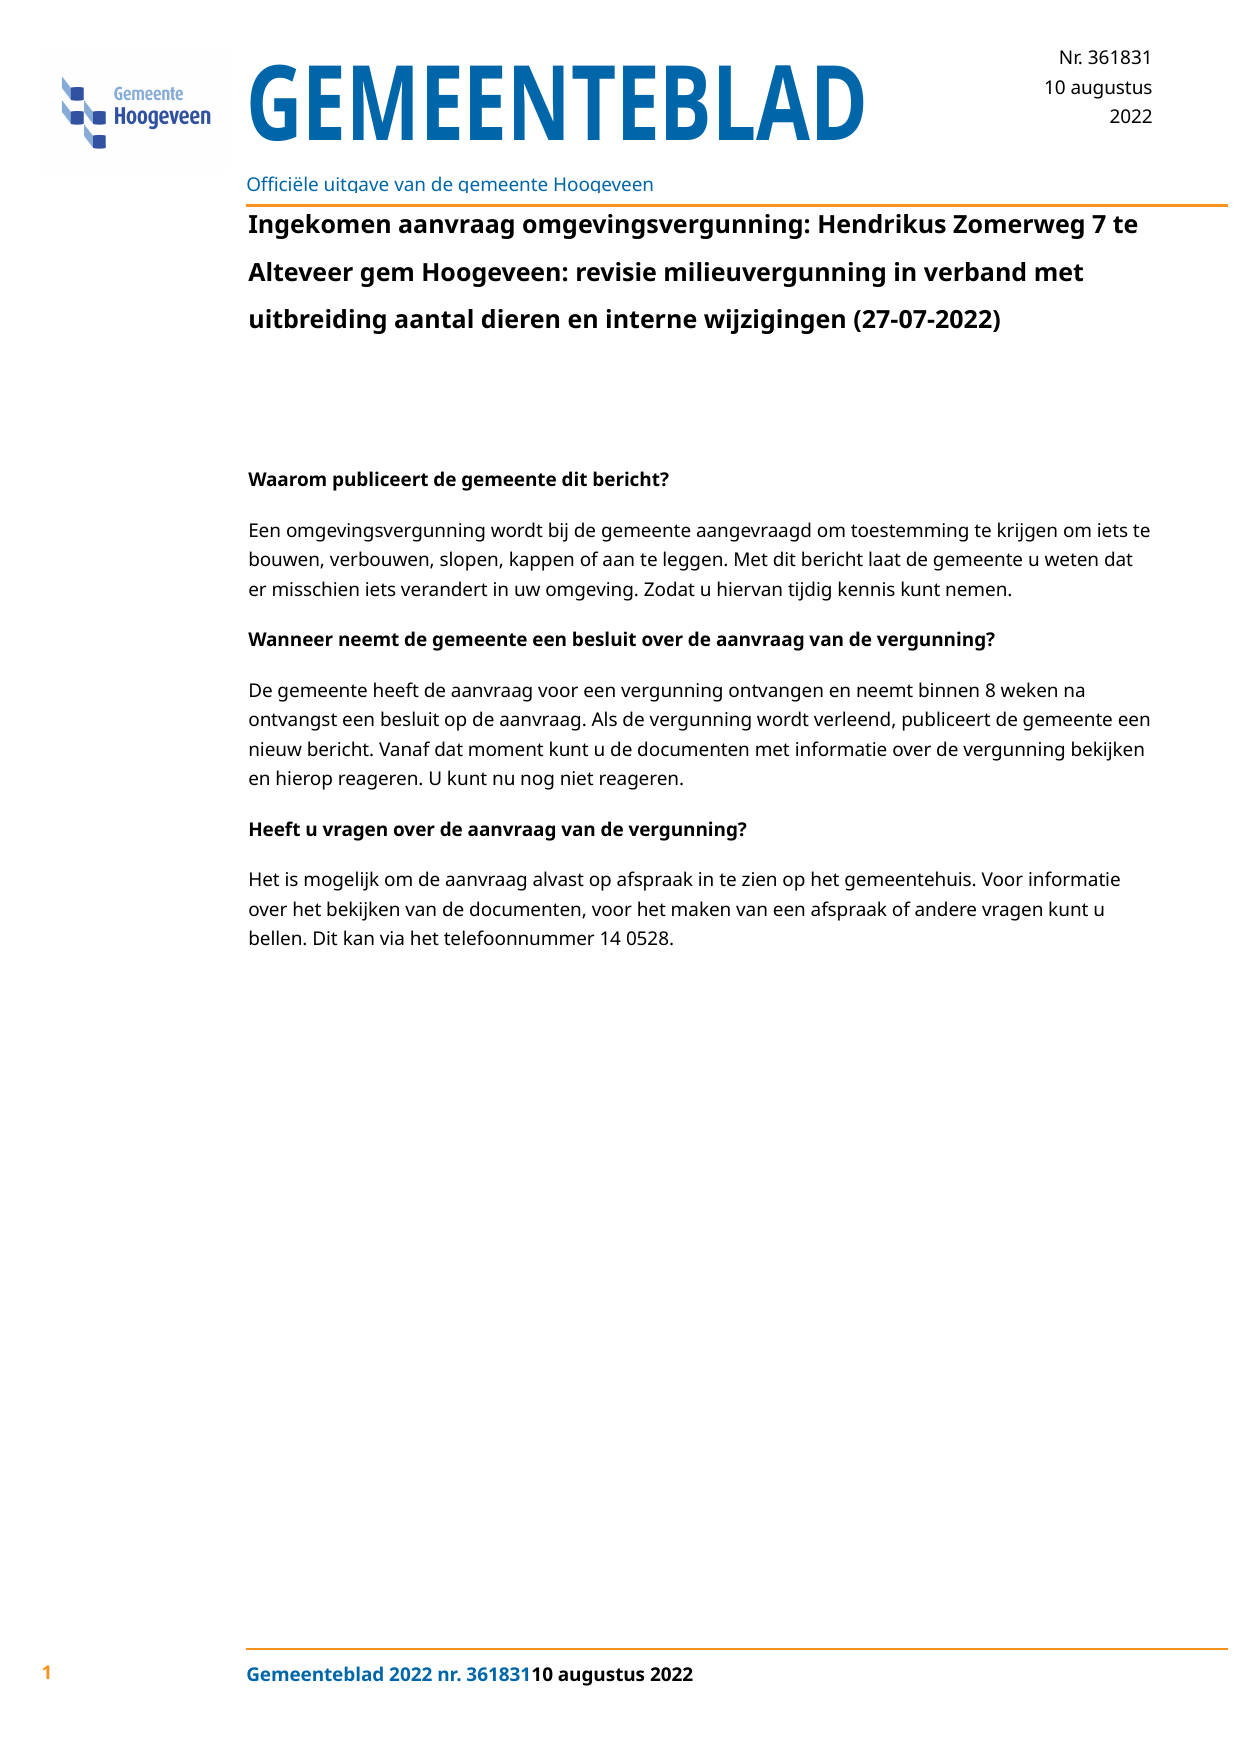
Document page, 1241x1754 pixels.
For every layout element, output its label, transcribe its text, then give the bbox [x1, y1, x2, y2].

text Waarom publiceert de gemeente dit bericht? [248, 466, 1152, 492]
text Heeft u vragen over de aanvraag van de vergunning? [248, 816, 1152, 842]
text De gemeente heeft de aanvraag voor een vergunning ontvangen en neemt binnen 8 weken na ontvangst een besluit op de aanvraag. Als de vergunning wordt verleend, publiceert de gemeente een nieuw bericht. Vanaf dat moment kunt u de documenten met informatie over de vergunning bekijken en hierop reageren. U kunt nu nog niet reageren. [248, 677, 1152, 791]
text Het is mogelijk om de aanvraag alvast op afspraak in te zien op het gemeentehuis. Voor informatie over het bekijken van de documenten, voor het maken van een afspraak of andere vragen kunt u bellen. Dit kan via het telefoonnummer 14 0528. [248, 866, 1152, 951]
text Wanneer neemt de gemeente een besluit over de aanvraag van de vergunning? [248, 626, 1152, 652]
text Ingekomen aanvraag omgevingsvergunning: Hendrikus Zomerweg 7 te Alteveer gem Hoogeveen: revisie milieuvergunning in verband met uitbreiding aantal dieren en interne wijzigingen (27-07-2022) [248, 207, 1152, 336]
text Een omgevingsvergunning wordt bij de gemeente aangevraagd om toestemming te krijgen om iets te bouwen, verbouwen, slopen, kappen of aan te leggen. Met dit bericht laat de gemeente u weten dat er misschien iets verandert in uw omgeving. Zodat u hiervan tijdig kennis kunt nemen. [248, 517, 1152, 602]
picture [41, 47, 231, 172]
